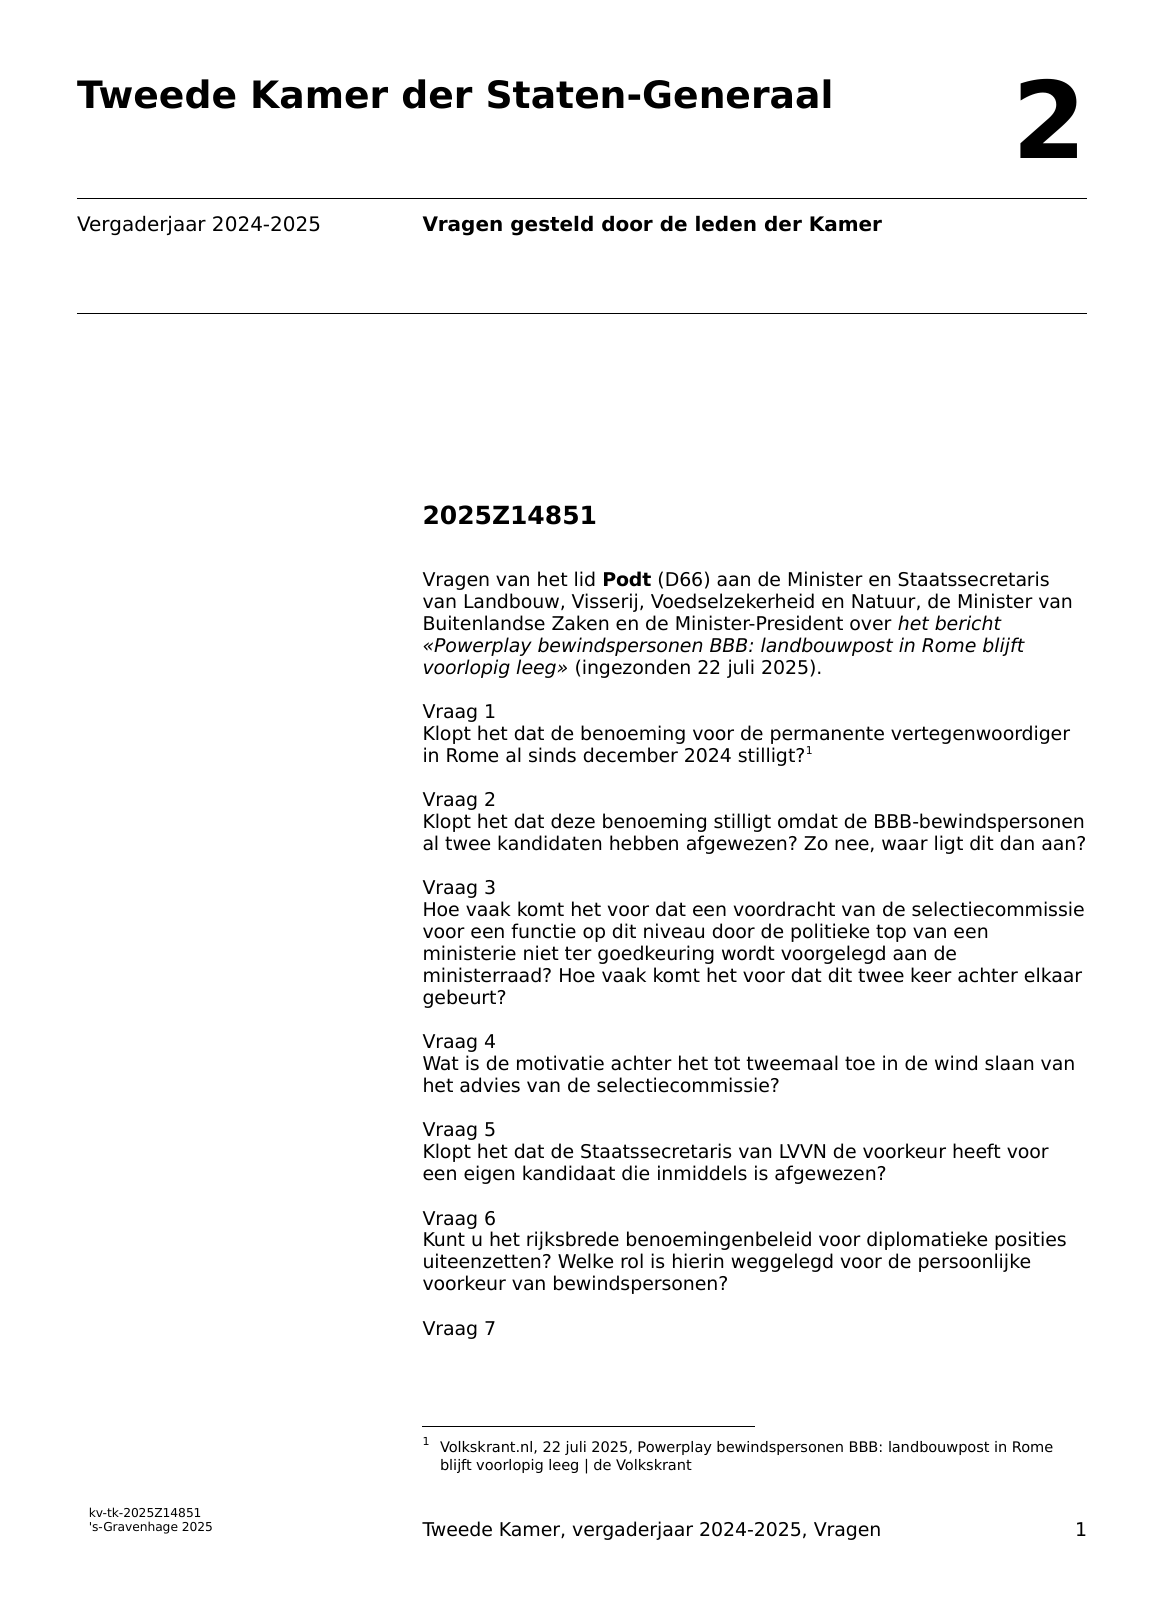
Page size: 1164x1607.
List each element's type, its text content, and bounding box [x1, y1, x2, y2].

text Vraag 6 [422, 1207, 1087, 1229]
text kv-tk-2025Z14851 [88, 1506, 323, 1520]
text Wat is de motivatie achter het tot tweemaal toe in de wind slaan van het advies van de selectiecommissie? [422, 1053, 1087, 1097]
text Vraag 3 [422, 877, 1087, 899]
table_header 2 [886, 59, 1087, 198]
text Klopt het dat de Staatssecretaris van LVVN de voorkeur heeft voor een eigen kandidaat die inmiddels is afgewezen? [422, 1141, 1087, 1185]
table_header Tweede Kamer der Staten-Generaal [77, 59, 886, 198]
table_cell Vergaderjaar 2024-2025 [77, 199, 422, 313]
text Vragen van het lid Podt (D66) aan de Minister en Staatssecretaris van Landbouw, Visserij, Voedselzekerheid en Natuur, de Minister van Buitenlandse Zaken en de Minister-President over het bericht «Powerplay bewindspersonen BBB: landbouwpost in Rome blijft voorlopig leeg» (ingezonden 22 juli 2025). [422, 569, 1087, 679]
text Vraag 7 [422, 1317, 1087, 1339]
text Volkskrant.nl, 22 juli 2025, Powerplay bewindspersonen BBB: landbouwpost in Rome blijft voorlopig leeg | de Volkskrant [422, 1435, 1087, 1474]
text 2025Z14851 [422, 501, 1087, 531]
table_cell Vragen gesteld door de leden der Kamer [422, 199, 1087, 313]
text Hoe vaak komt het voor dat een voordracht van de selectiecommissie voor een functie op dit niveau door de politieke top van een ministerie niet ter goedkeuring wordt voorgelegd aan de ministerraad? Hoe vaak komt het voor dat dit twee keer achter elkaar gebeurt? [422, 899, 1087, 1009]
text Vraag 4 [422, 1031, 1087, 1053]
text 's-Gravenhage 2025 [88, 1520, 323, 1534]
text Vraag 2 [422, 789, 1087, 811]
text Vraag 5 [422, 1119, 1087, 1141]
text Vraag 1 [422, 701, 1087, 723]
text Kunt u het rijksbrede benoemingenbeleid voor diplomatieke posities uiteenzetten? Welke rol is hierin weggelegd voor de persoonlijke voorkeur van bewindspersonen? [422, 1229, 1087, 1295]
text Klopt het dat deze benoeming stilligt omdat de BBB-bewindspersonen al twee kandidaten hebben afgewezen? Zo nee, waar ligt dit dan aan? [422, 811, 1087, 855]
text Klopt het dat de benoeming voor de permanente vertegenwoordiger in Rome al sinds december 2024 stilligt? [422, 723, 1087, 767]
